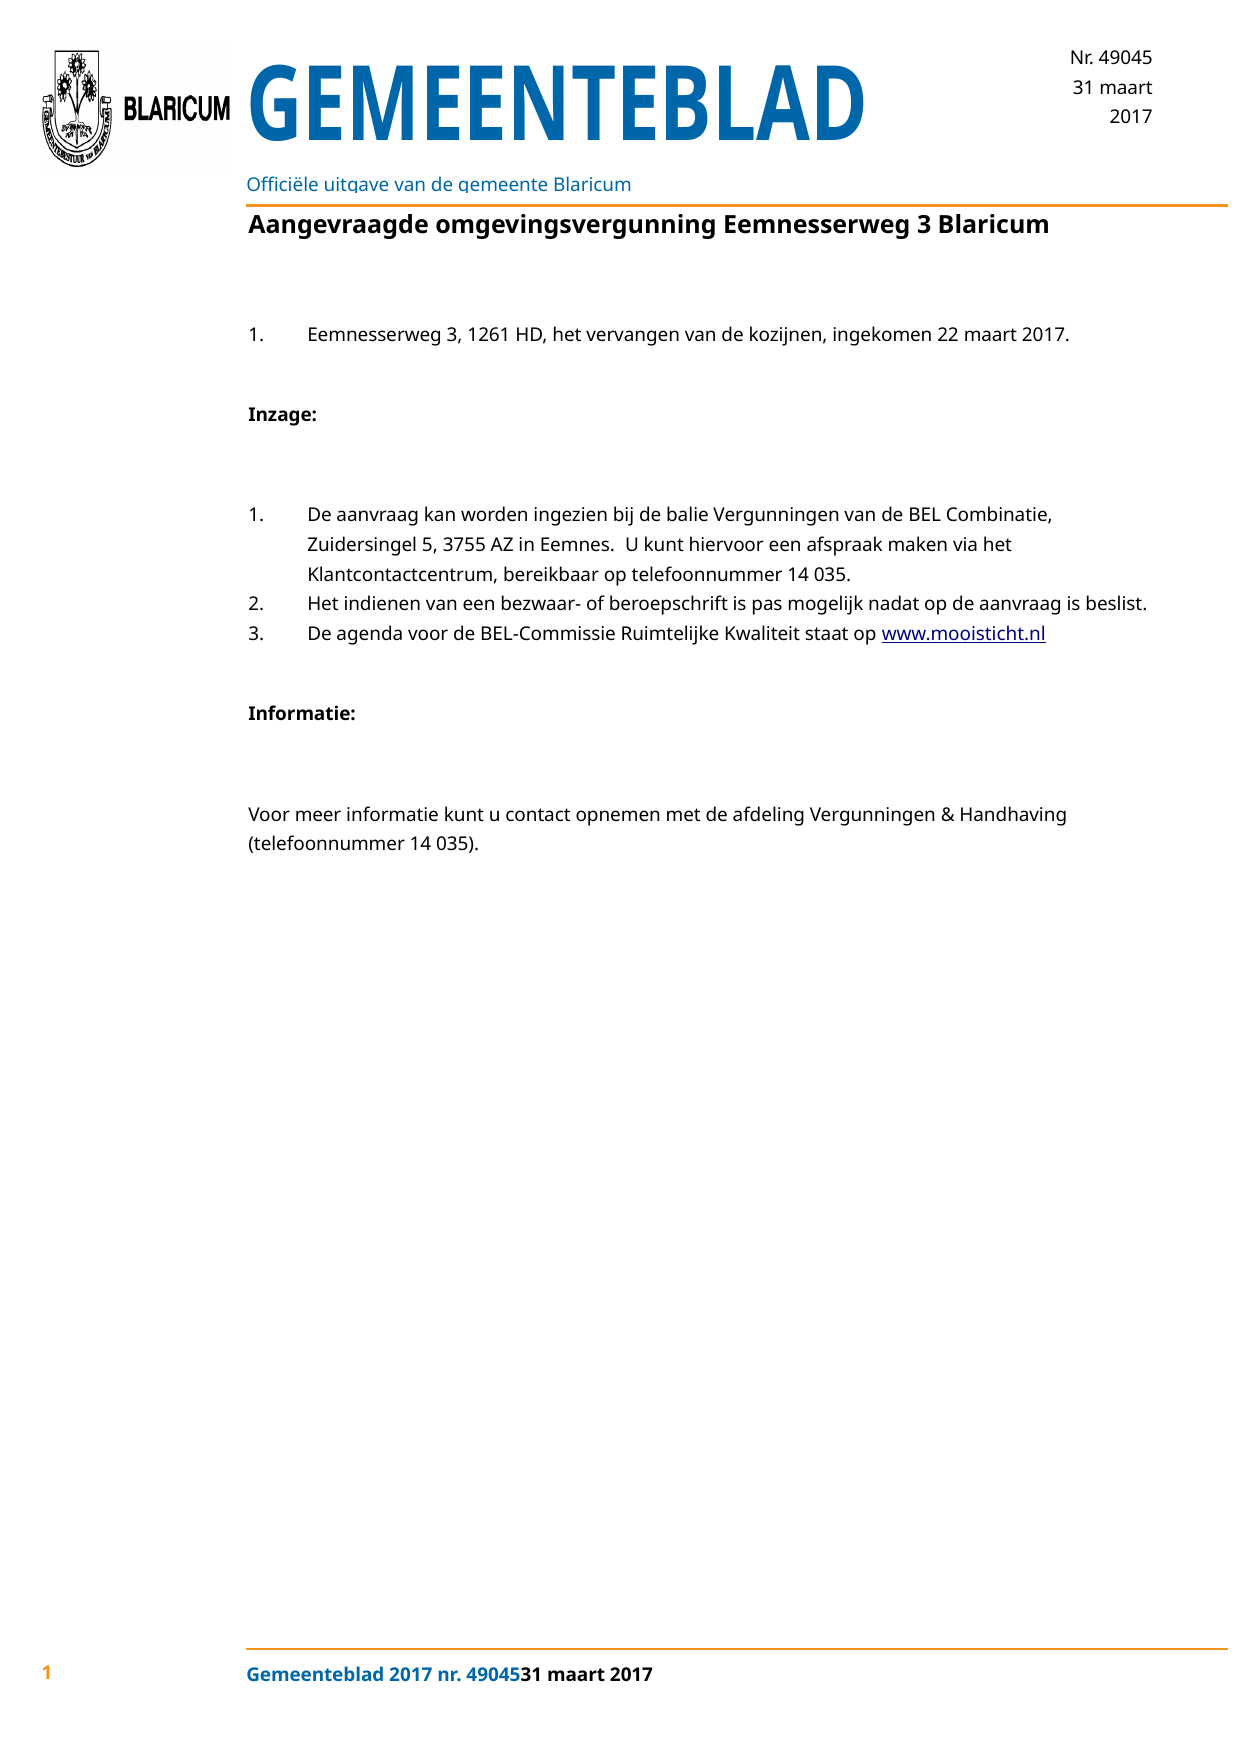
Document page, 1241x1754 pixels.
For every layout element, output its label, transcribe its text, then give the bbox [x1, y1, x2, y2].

text Voor meer informatie kunt u contact opnemen met de afdeling Vergunningen & Handhaving (telefoonnummer 14 035). [248, 801, 1152, 856]
list De agenda voor de BEL-Commissie Ruimtelijke Kwaliteit staat op www.mooisticht.nl [248, 620, 1152, 646]
list Het indienen van een bezwaar- of beroepschrift is pas mogelijk nadat op de aanvraag is beslist. [248, 590, 1152, 616]
text Aangevraagde omgevingsvergunning Eemnesserweg 3 Blaricum [248, 207, 1152, 241]
list Eemnesserweg 3, 1261 HD, het vervangen van de kozijnen, ingekomen 22 maart 2017. [248, 321, 1152, 346]
picture [41, 47, 231, 172]
list De aanvraag kan worden ingezien bij de balie Vergunningen van de BEL Combinatie, Zuidersingel 5, 3755 AZ in Eemnes. U kunt hiervoor een afspraak maken via het Klantcontactcentrum, bereikbaar op telefoonnummer 14 035. [248, 502, 1152, 586]
text Informatie: [248, 700, 1152, 726]
text Inzage: [248, 401, 1152, 426]
